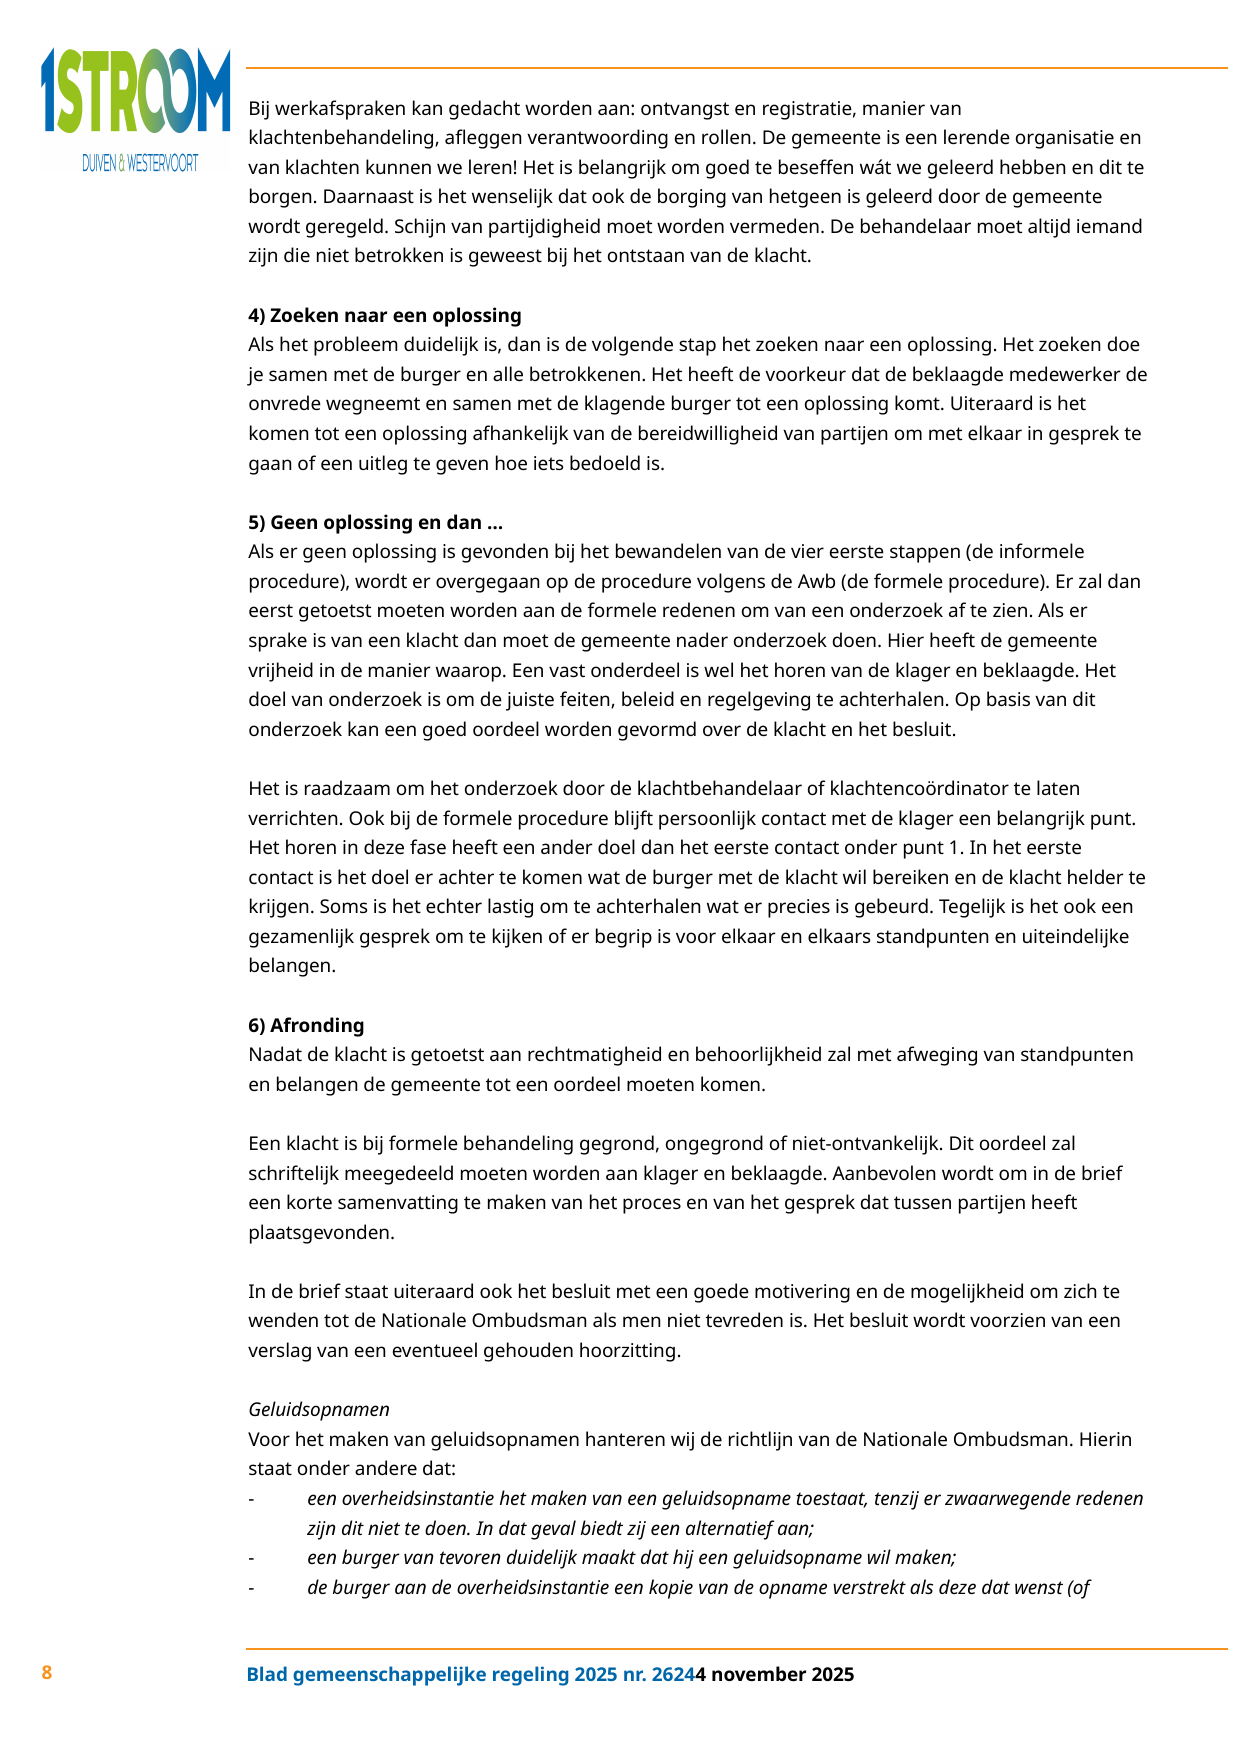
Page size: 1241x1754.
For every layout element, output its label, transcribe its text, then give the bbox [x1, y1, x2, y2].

text Als het probleem duidelijk is, dan is de volgende stap het zoeken naar een oplossing. Het zoeken doe je samen met de burger en alle betrokkenen. Het heeft de voorkeur dat de beklaagde medewerker de onvrede wegneemt en samen met de klagende burger tot een oplossing komt. Uiteraard is het komen tot een oplossing afhankelijk van de bereidwilligheid van partijen om met elkaar in gesprek te gaan of een uitleg te geven hoe iets bedoeld is. [248, 331, 1152, 476]
text Als er geen oplossing is gevonden bij het bewandelen van de vier eerste stappen (de informele procedure), wordt er overgegaan op de procedure volgens de Awb (de formele procedure). Er zal dan eerst getoetst moeten worden aan de formele redenen om van een onderzoek af te zien. Als er sprake is van een klacht dan moet de gemeente nader onderzoek doen. Hier heeft de gemeente vrijheid in de manier waarop. Een vast onderdeel is wel het horen van de klager en beklaagde. Het doel van onderzoek is om de juiste feiten, beleid en regelgeving te achterhalen. Op basis van dit onderzoek kan een goed oordeel worden gevormd over de klacht en het besluit. [248, 538, 1152, 742]
list een overheidsinstantie het maken van een geluidsopname toestaat, tenzij er zwaarwegende redenen zijn dit niet te doen. In dat geval biedt zij een alternatief aan; [248, 1485, 1152, 1541]
text In de brief staat uiteraard ook het besluit met een goede motivering en de mogelijkheid om zich te wenden tot de Nationale Ombudsman als men niet tevreden is. Het besluit wordt voorzien van een verslag van een eventueel gehouden hoorzitting. [248, 1278, 1152, 1363]
text Het is raadzaam om het onderzoek door de klachtbehandelaar of klachtencoördinator te laten verrichten. Ook bij de formele procedure blijft persoonlijk contact met de klager een belangrijk punt. Het horen in deze fase heeft een ander doel dan het eerste contact onder punt 1. In het eerste contact is het doel er achter te komen wat de burger met de klacht wil bereiken en de klacht helder te krijgen. Soms is het echter lastig om te achterhalen wat er precies is gebeurd. Tegelijk is het ook een gezamenlijk gesprek om te kijken of er begrip is voor elkaar en elkaars standpunten en uiteindelijke belangen. [248, 775, 1152, 978]
text Een klacht is bij formele behandeling gegrond, ongegrond of niet-ontvankelijk. Dit oordeel zal schriftelijk meegedeeld moeten worden aan klager en beklaagde. Aanbevolen wordt om in de brief een korte samenvatting te maken van het proces en van het gesprek dat tussen partijen heeft plaatsgevonden. [248, 1130, 1152, 1245]
text 6) Afronding [248, 1012, 1152, 1038]
text 5) Geen oplossing en dan … [248, 509, 1152, 535]
text Geluidsopnamen [248, 1396, 1152, 1422]
list een burger van tevoren duidelijk maakt dat hij een geluidsopname wil maken; [248, 1544, 1152, 1570]
text Bij werkafspraken kan gedacht worden aan: ontvangst en registratie, manier van klachtenbehandeling, afleggen verantwoording en rollen. De gemeente is een lerende organisatie en van klachten kunnen we leren! Het is belangrijk om goed te beseffen wát we geleerd hebben en dit te borgen. Daarnaast is het wenselijk dat ook de borging van hetgeen is geleerd door de gemeente wordt geregeld. Schijn van partijdigheid moet worden vermeden. De behandelaar moet altijd iemand zijn die niet betrokken is geweest bij het ontstaan van de klacht. [248, 95, 1152, 268]
text Voor het maken van geluidsopnamen hanteren wij de richtlijn van de Nationale Ombudsman. Hierin staat onder andere dat: [248, 1426, 1152, 1481]
picture [41, 47, 231, 172]
text 4) Zoeken naar een oplossing [248, 302, 1152, 328]
list de burger aan de overheidsinstantie een kopie van de opname verstrekt als deze dat wenst (of [248, 1574, 1152, 1600]
text Nadat de klacht is getoetst aan rechtmatigheid en behoorlijkheid zal met afweging van standpunten en belangen de gemeente tot een oordeel moeten komen. [248, 1041, 1152, 1097]
